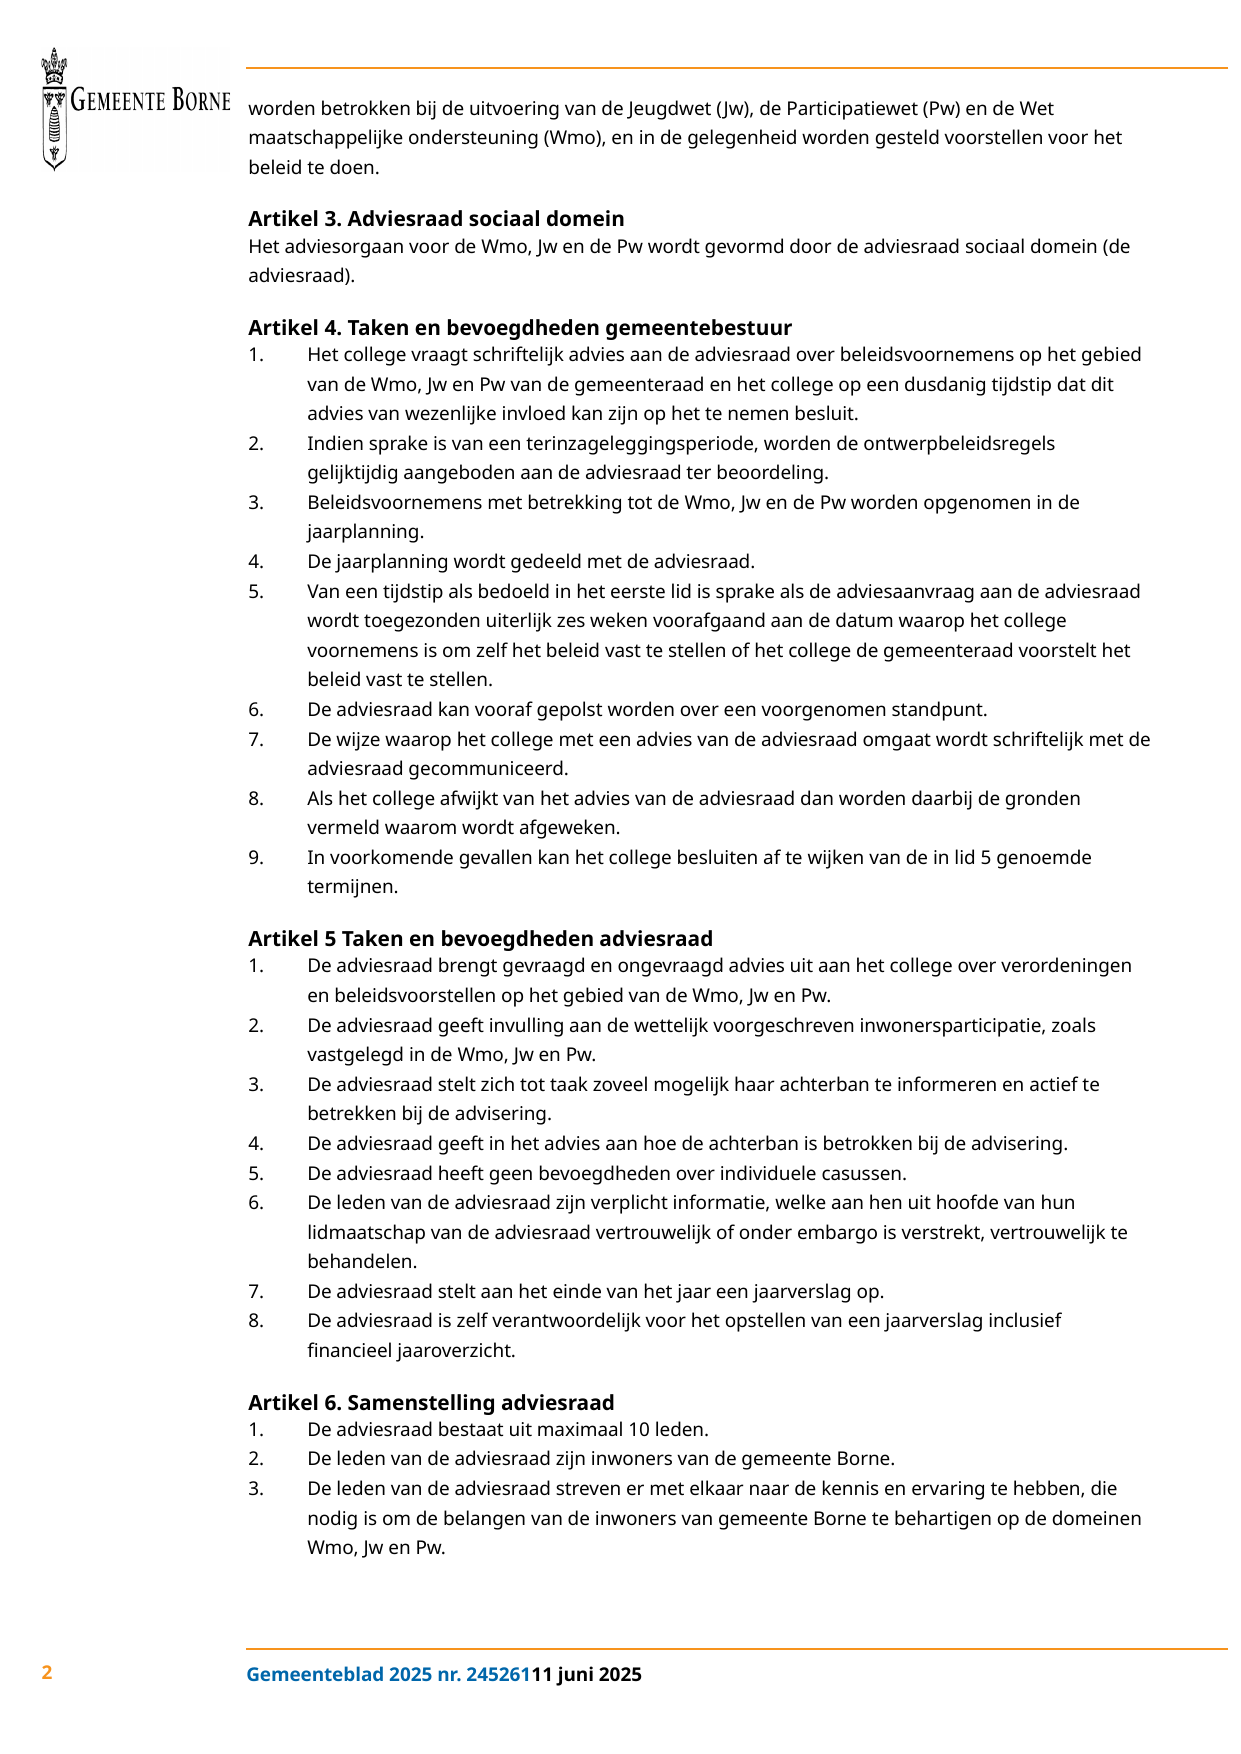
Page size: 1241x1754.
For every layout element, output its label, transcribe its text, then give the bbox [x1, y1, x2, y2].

list Indien sprake is van een terinzageleggingsperiode, worden de ontwerpbeleidsregels gelijktijdig aangeboden aan de adviesraad ter beoordeling. [248, 430, 1152, 485]
list De leden van de adviesraad zijn inwoners van de gemeente Borne. [248, 1446, 1152, 1471]
text Artikel 5 Taken en bevoegdheden adviesraad [248, 924, 1152, 953]
list De adviesraad heeft geen bevoegdheden over individuele casussen. [248, 1160, 1152, 1185]
list De leden van de adviesraad zijn verplicht informatie, welke aan hen uit hoofde van hun lidmaatschap van de adviesraad vertrouwelijk of onder embargo is verstrekt, vertrouwelijk te behandelen. [248, 1189, 1152, 1274]
list De jaarplanning wordt gedeeld met de adviesraad. [248, 548, 1152, 574]
text Artikel 6. Samenstelling adviesraad [248, 1388, 1152, 1416]
list De adviesraad brengt gevraagd en ongevraagd advies uit aan het college over verordeningen en beleidsvoorstellen op het gebied van de Wmo, Jw en Pw. [248, 953, 1152, 1008]
text Het adviesorgaan voor de Wmo, Jw en de Pw wordt gevormd door de adviesraad sociaal domein (de adviesraad). [248, 233, 1152, 288]
list De adviesraad kan vooraf gepolst worden over een voorgenomen standpunt. [248, 696, 1152, 722]
list De adviesraad stelt zich tot taak zoveel mogelijk haar achterban te informeren en actief te betrekken bij de advisering. [248, 1071, 1152, 1126]
list De adviesraad is zelf verantwoordelijk voor het opstellen van een jaarverslag inclusief financieel jaaroverzicht. [248, 1308, 1152, 1363]
list Het college vraagt schriftelijk advies aan de adviesraad over beleidsvoornemens op het gebied van de Wmo, Jw en Pw van de gemeenteraad en het college op een dusdanig tijdstip dat dit advies van wezenlijke invloed kan zijn op het te nemen besluit. [248, 341, 1152, 426]
list Van een tijdstip als bedoeld in het eerste lid is sprake als de adviesaanvraag aan de adviesraad wordt toegezonden uiterlijk zes weken voorafgaand aan de datum waarop het college voornemens is om zelf het beleid vast te stellen of het college de gemeenteraad voorstelt het beleid vast te stellen. [248, 578, 1152, 692]
list Beleidsvoornemens met betrekking tot de Wmo, Jw en de Pw worden opgenomen in de jaarplanning. [248, 489, 1152, 544]
list In voorkomende gevallen kan het college besluiten af te wijken van de in lid 5 genoemde termijnen. [248, 844, 1152, 899]
text Artikel 4. Taken en bevoegdheden gemeentebestuur [248, 313, 1152, 341]
list De wijze waarop het college met een advies van de adviesraad omgaat wordt schriftelijk met de adviesraad gecommuniceerd. [248, 726, 1152, 781]
list Als het college afwijkt van het advies van de adviesraad dan worden daarbij de gronden vermeld waarom wordt afgeweken. [248, 785, 1152, 840]
picture [41, 47, 231, 172]
list De adviesraad geeft in het advies aan hoe de achterban is betrokken bij de advisering. [248, 1130, 1152, 1156]
list De adviesraad stelt aan het einde van het jaar een jaarverslag op. [248, 1278, 1152, 1304]
text Artikel 3. Adviesraad sociaal domein [248, 204, 1152, 233]
list De adviesraad geeft invulling aan de wettelijk voorgeschreven inwonersparticipatie, zoals vastgelegd in de Wmo, Jw en Pw. [248, 1012, 1152, 1067]
list De leden van de adviesraad streven er met elkaar naar de kennis en ervaring te hebben, die nodig is om de belangen van de inwoners van gemeente Borne te behartigen op de domeinen Wmo, Jw en Pw. [248, 1475, 1152, 1560]
text worden betrokken bij de uitvoering van de Jeugdwet (Jw), de Participatiewet (Pw) en de Wet maatschappelijke ondersteuning (Wmo), en in de gelegenheid worden gesteld voorstellen voor het beleid te doen. [248, 95, 1152, 180]
list De adviesraad bestaat uit maximaal 10 leden. [248, 1416, 1152, 1442]
